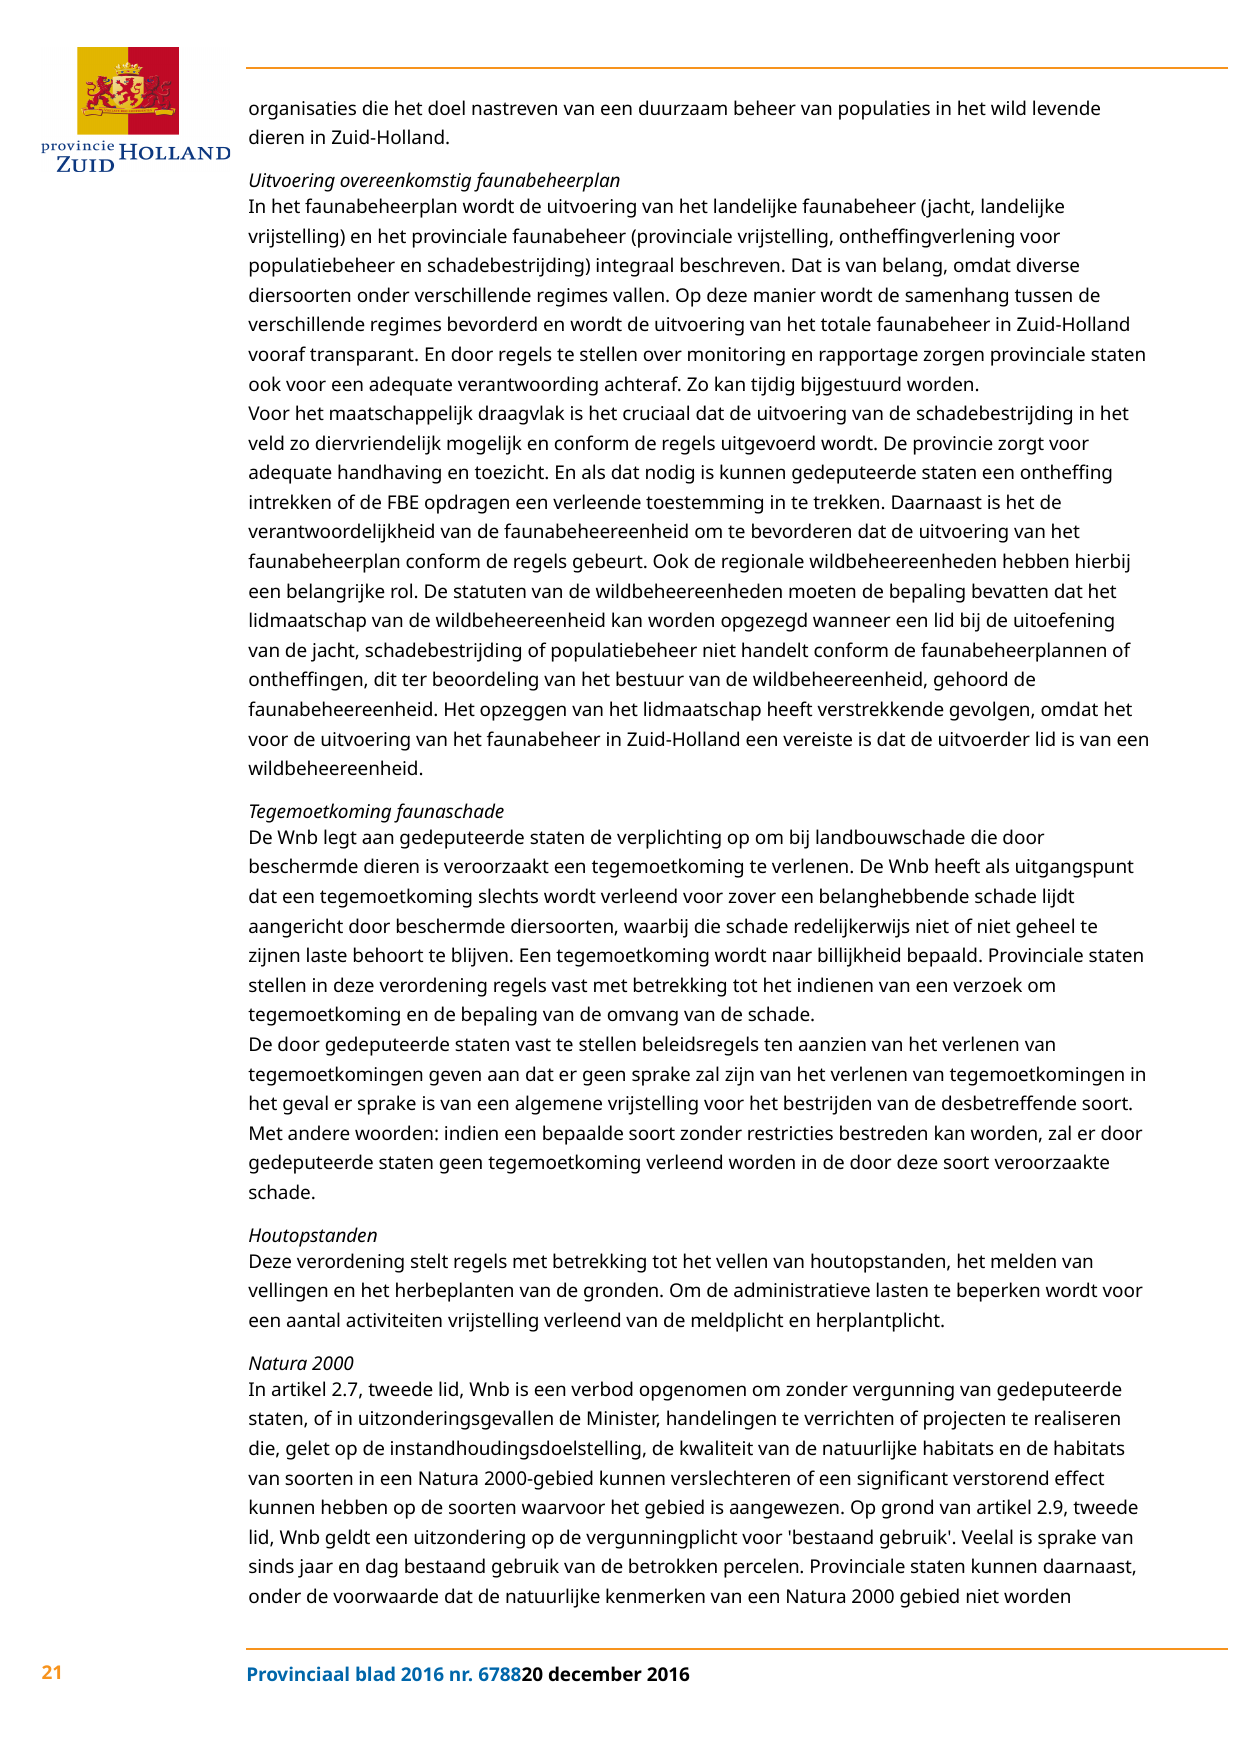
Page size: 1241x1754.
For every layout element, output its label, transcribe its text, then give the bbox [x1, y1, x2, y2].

text organisaties die het doel nastreven van een duurzaam beheer van populaties in het wild levende dieren in Zuid-Holland. [248, 95, 1152, 150]
text De door gedeputeerde staten vast te stellen beleidsregels ten aanzien van het verlenen van tegemoetkomingen geven aan dat er geen sprake zal zijn van het verlenen van tegemoetkomingen in het geval er sprake is van een algemene vrijstelling voor het bestrijden van de desbetreffende soort. Met andere woorden: indien een bepaalde soort zonder restricties bestreden kan worden, zal er door gedeputeerde staten geen tegemoetkoming verleend worden in de door deze soort veroorzaakte schade. [248, 1031, 1152, 1205]
picture [41, 47, 231, 172]
text Deze verordening stelt regels met betrekking tot het vellen van houtopstanden, het melden van vellingen en het herbeplanten van de gronden. Om de administratieve lasten te beperken wordt voor een aantal activiteiten vrijstelling verleend van de meldplicht en herplantplicht. [248, 1248, 1152, 1333]
text Voor het maatschappelijk draagvlak is het cruciaal dat de uitvoering van de schadebestrijding in het veld zo diervriendelijk mogelijk en conform de regels uitgevoerd wordt. De provincie zorgt voor adequate handhaving en toezicht. En als dat nodig is kunnen gedeputeerde staten een ontheffing intrekken of de FBE opdragen een verleende toestemming in te trekken. Daarnaast is het de verantwoordelijkheid van de faunabeheereenheid om te bevorderen dat de uitvoering van het faunabeheerplan conform de regels gebeurt. Ook de regionale wildbeheereenheden hebben hierbij een belangrijke rol. De statuten van de wildbeheereenheden moeten de bepaling bevatten dat het lidmaatschap van de wildbeheereenheid kan worden opgezegd wanneer een lid bij de uitoefening van de jacht, schadebestrijding of populatiebeheer niet handelt conform de faunabeheerplannen of ontheffingen, dit ter beoordeling van het bestuur van de wildbeheereenheid, gehoord de faunabeheereenheid. Het opzeggen van het lidmaatschap heeft verstrekkende gevolgen, omdat het voor de uitvoering van het faunabeheer in Zuid-Holland een vereiste is dat de uitvoerder lid is van een wildbeheereenheid. [248, 400, 1152, 781]
text Natura 2000 [248, 1350, 1152, 1376]
text Uitvoering overeenkomstig faunabeheerplan [248, 167, 1152, 193]
text In het faunabeheerplan wordt de uitvoering van het landelijke faunabeheer (jacht, landelijke vrijstelling) en het provinciale faunabeheer (provinciale vrijstelling, ontheffingverlening voor populatiebeheer en schadebestrijding) integraal beschreven. Dat is van belang, omdat diverse diersoorten onder verschillende regimes vallen. Op deze manier wordt de samenhang tussen de verschillende regimes bevorderd en wordt de uitvoering van het totale faunabeheer in Zuid-Holland vooraf transparant. En door regels te stellen over monitoring en rapportage zorgen provinciale staten ook voor een adequate verantwoording achteraf. Zo kan tijdig bijgestuurd worden. [248, 193, 1152, 396]
text Houtopstanden [248, 1222, 1152, 1248]
text In artikel 2.7, tweede lid, Wnb is een verbod opgenomen om zonder vergunning van gedeputeerde staten, of in uitzonderingsgevallen de Minister, handelingen te verrichten of projecten te realiseren die, gelet op de instandhoudingsdoelstelling, de kwaliteit van de natuurlijke habitats en de habitats van soorten in een Natura 2000-gebied kunnen verslechteren of een significant verstorend effect kunnen hebben op de soorten waarvoor het gebied is aangewezen. Op grond van artikel 2.9, tweede lid, Wnb geldt een uitzondering op de vergunningplicht voor 'bestaand gebruik'. Veelal is sprake van sinds jaar en dag bestaand gebruik van de betrokken percelen. Provinciale staten kunnen daarnaast, onder de voorwaarde dat de natuurlijke kenmerken van een Natura 2000 gebied niet worden [248, 1376, 1152, 1609]
text De Wnb legt aan gedeputeerde staten de verplichting op om bij landbouwschade die door beschermde dieren is veroorzaakt een tegemoetkoming te verlenen. De Wnb heeft als uitgangspunt dat een tegemoetkoming slechts wordt verleend voor zover een belanghebbende schade lijdt aangericht door beschermde diersoorten, waarbij die schade redelijkerwijs niet of niet geheel te zijnen laste behoort te blijven. Een tegemoetkoming wordt naar billijkheid bepaald. Provinciale staten stellen in deze verordening regels vast met betrekking tot het indienen van een verzoek om tegemoetkoming en de bepaling van de omvang van de schade. [248, 824, 1152, 1027]
text Tegemoetkoming faunaschade [248, 798, 1152, 824]
